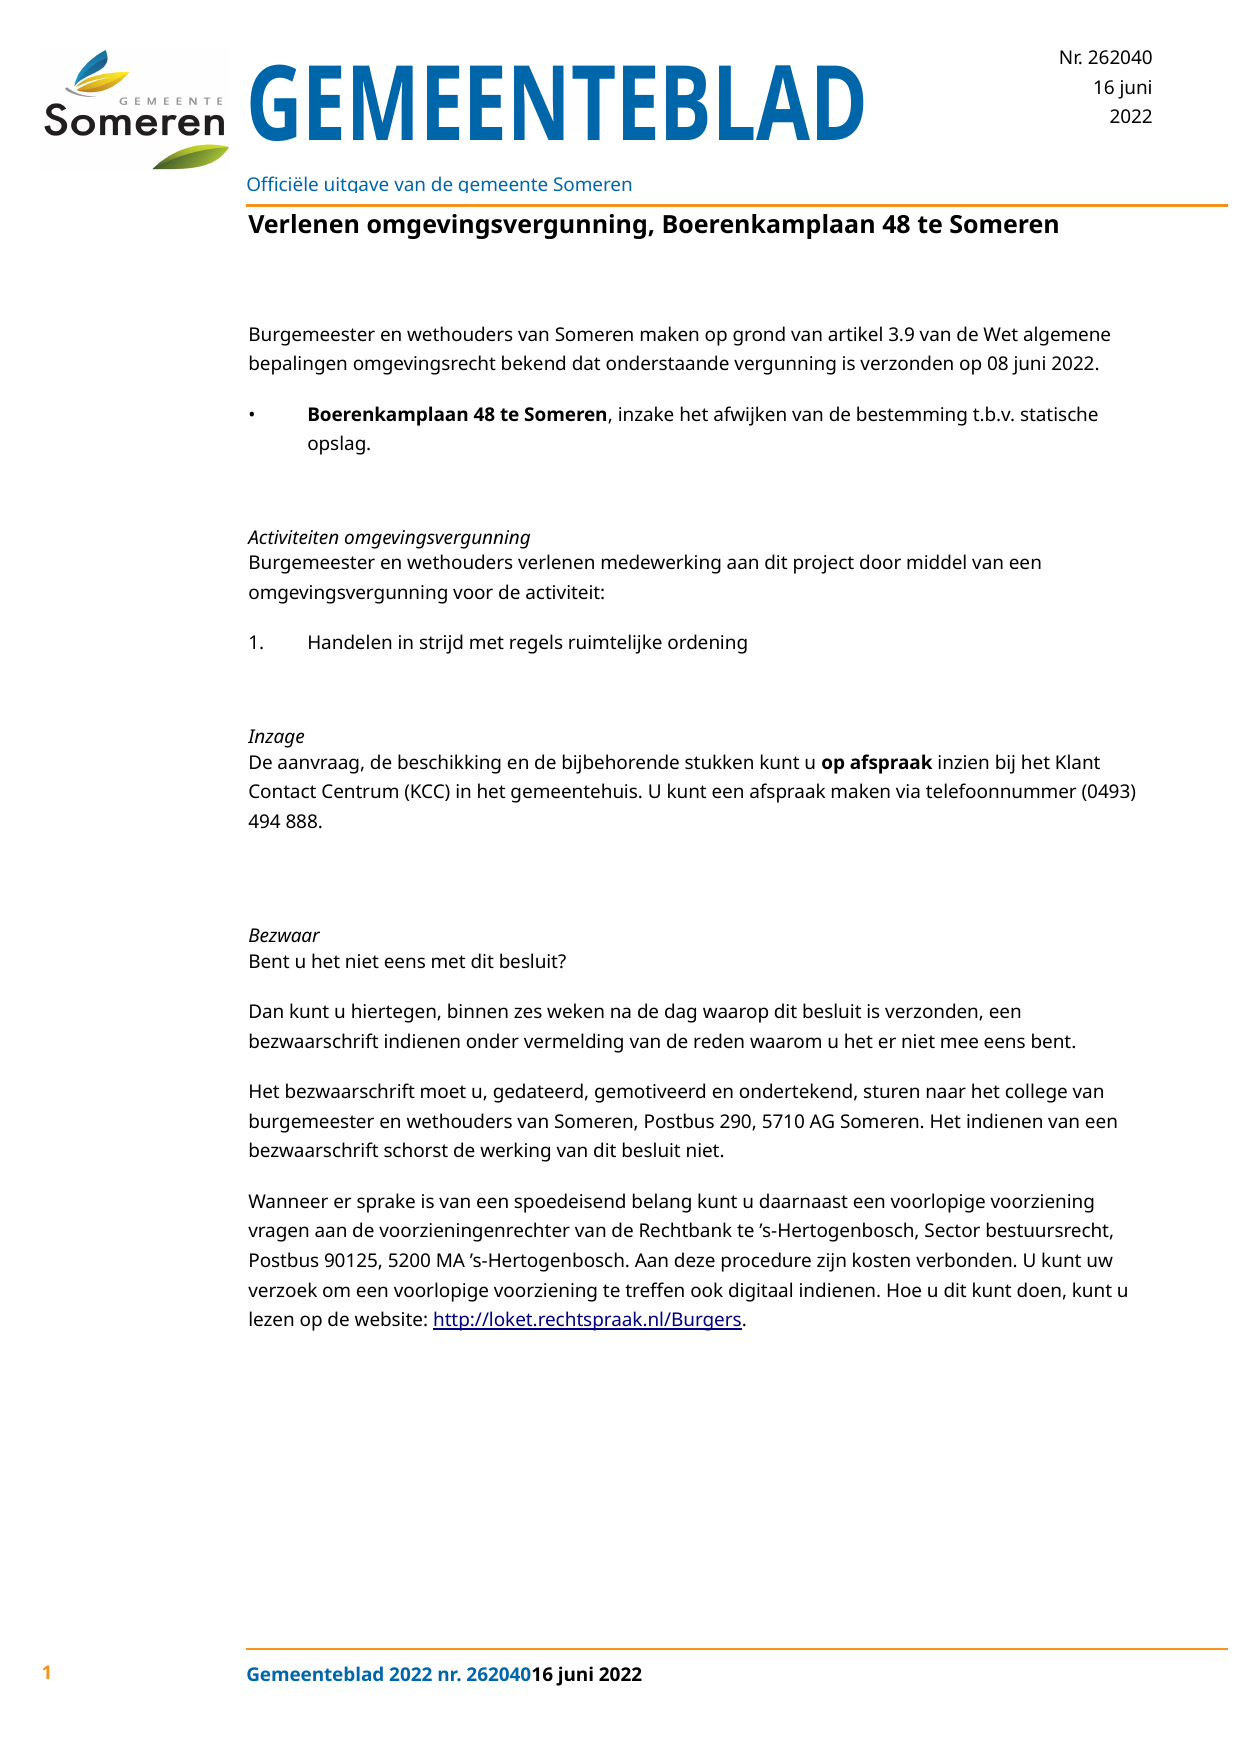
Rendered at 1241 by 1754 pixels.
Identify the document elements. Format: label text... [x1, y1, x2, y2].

text Burgemeester en wethouders verlenen medewerking aan dit project door middel van een omgevingsvergunning voor de activiteit: [248, 549, 1152, 605]
text Verlenen omgevingsvergunning, Boerenkamplaan 48 te Someren [248, 207, 1152, 241]
list Boerenkamplaan 48 te Someren, inzake het afwijken van de bestemming t.b.v. statische opslag. [248, 401, 1152, 456]
text Activiteiten omgevingsvergunning [248, 524, 1152, 549]
text Bezwaar [248, 922, 1152, 948]
text Inzage [248, 723, 1152, 749]
text De aanvraag, de beschikking en de bijbehorende stukken kunt u op afspraak inzien bij het Klant Contact Centrum (KCC) in het gemeentehuis. U kunt een afspraak maken via telefoonnummer (0493) 494 888. [248, 749, 1152, 834]
text Burgemeester en wethouders van Someren maken op grond van artikel 3.9 van de Wet algemene bepalingen omgevingsrecht bekend dat onderstaande vergunning is verzonden op 08 juni 2022. [248, 321, 1152, 376]
list Handelen in strijd met regels ruimtelijke ordening [248, 629, 1152, 655]
text Bent u het niet eens met dit besluit? [248, 948, 1152, 974]
text Het bezwaarschrift moet u, gedateerd, gemotiveerd en ondertekend, sturen naar het college van burgemeester en wethouders van Someren, Postbus 290, 5710 AG Someren. Het indienen van een bezwaarschrift schorst de werking van dit besluit niet. [248, 1078, 1152, 1163]
picture [41, 47, 231, 172]
text Dan kunt u hiertegen, binnen zes weken na de dag waarop dit besluit is verzonden, een bezwaarschrift indienen onder vermelding van de reden waarom u het er niet mee eens bent. [248, 998, 1152, 1054]
text Wanneer er sprake is van een spoedeisend belang kunt u daarnaast een voorlopige voorziening vragen aan de voorzieningenrechter van de Rechtbank te ’s-Hertogenbosch, Sector bestuursrecht, Postbus 90125, 5200 MA ’s-Hertogenbosch. Aan deze procedure zijn kosten verbonden. U kunt uw verzoek om een voorlopige voorziening te treffen ook digitaal indienen. Hoe u dit kunt doen, kunt u lezen op de website: http://loket.rechtspraak.nl/Burgers. [248, 1188, 1152, 1332]
